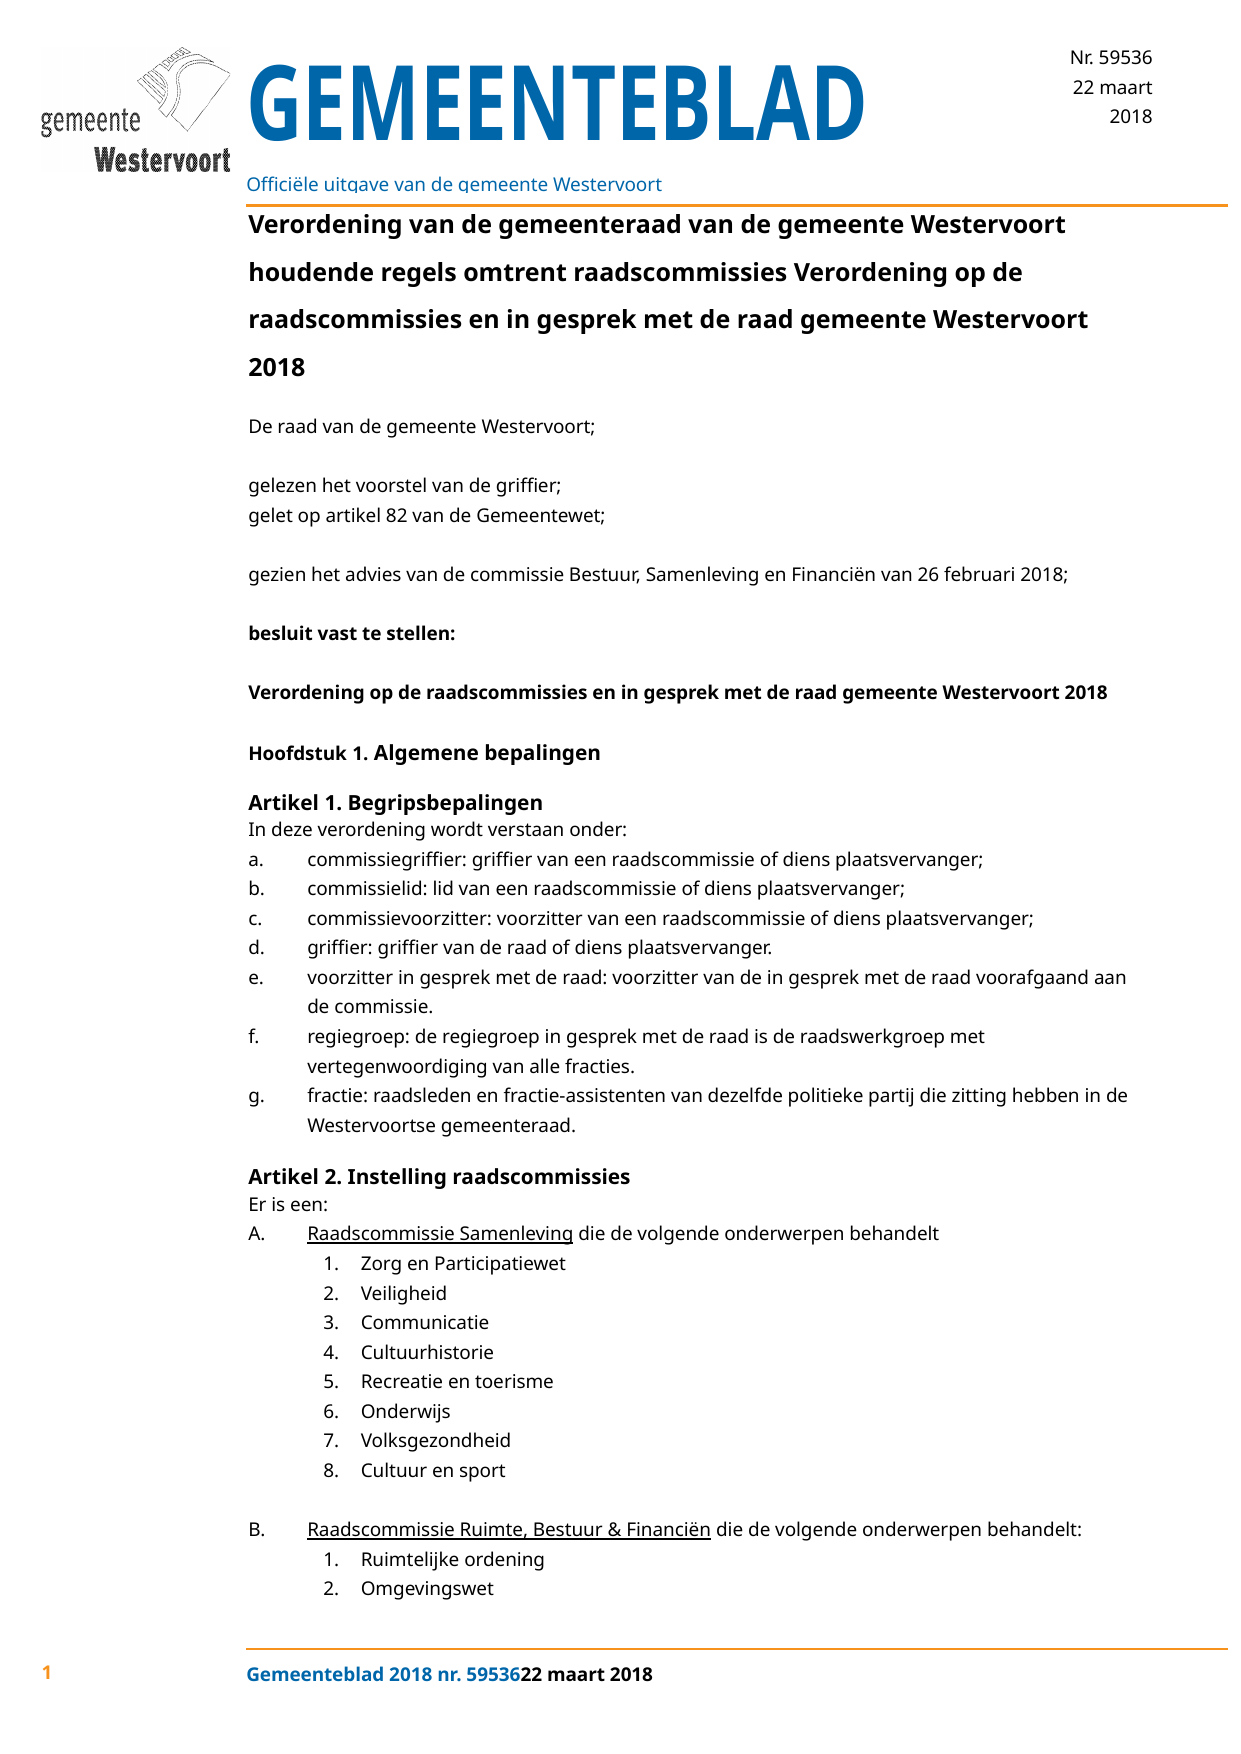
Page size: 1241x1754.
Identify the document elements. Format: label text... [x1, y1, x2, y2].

text gelezen het voorstel van de griffier; [248, 472, 1152, 498]
list commissielid: lid van een raadscommissie of diens plaatsvervanger; [248, 875, 1152, 901]
list fractie: raadsleden en fractie-assistenten van dezelfde politieke partij die zitting hebben in de Westervoortse gemeenteraad. [248, 1082, 1152, 1138]
list griffier: griffier van de raad of diens plaatsvervanger. [248, 934, 1152, 960]
list Cultuur en sport [323, 1457, 1152, 1483]
text gelet op artikel 82 van de Gemeentewet; [248, 502, 1152, 528]
text In deze verordening wordt verstaan onder: [248, 816, 1152, 842]
text besluit vast te stellen: [248, 620, 1152, 646]
list Volksgezondheid [323, 1428, 1152, 1453]
text Verordening op de raadscommissies en in gesprek met de raad gemeente Westervoort 2018 [248, 679, 1152, 705]
list Raadscommissie Ruimte, Bestuur & Financiën die de volgende onderwerpen behandelt: [248, 1516, 1152, 1542]
list Omgevingswet [323, 1576, 1152, 1601]
list commissievoorzitter: voorzitter van een raadscommissie of diens plaatsvervanger; [248, 905, 1152, 931]
list Ruimtelijke ordening [323, 1546, 1152, 1572]
text Artikel 1. Begripsbepalingen [248, 788, 1152, 816]
text Hoofdstuk 1. Algemene bepalingen [248, 738, 1152, 767]
list Cultuurhistorie [323, 1339, 1152, 1364]
list Recreatie en toerisme [323, 1368, 1152, 1394]
text De raad van de gemeente Westervoort; [248, 413, 1152, 439]
list Communicatie [323, 1309, 1152, 1335]
list Raadscommissie Samenleving die de volgende onderwerpen behandelt [248, 1221, 1152, 1246]
text Er is een: [248, 1191, 1152, 1217]
text Artikel 2. Instelling raadscommissies [248, 1162, 1152, 1191]
list voorzitter in gesprek met de raad: voorzitter van de in gesprek met de raad voorafgaand aan de commissie. [248, 964, 1152, 1019]
list Onderwijs [323, 1398, 1152, 1424]
list Zorg en Participatiewet [323, 1250, 1152, 1276]
list Veiligheid [323, 1280, 1152, 1305]
picture [41, 47, 231, 172]
list commissiegriffier: griffier van een raadscommissie of diens plaatsvervanger; [248, 846, 1152, 872]
text Verordening van de gemeenteraad van de gemeente Westervoort houdende regels omtrent raadscommissies Verordening op de raadscommissies en in gesprek met de raad gemeente Westervoort 2018 [248, 207, 1152, 384]
text gezien het advies van de commissie Bestuur, Samenleving en Financiën van 26 februari 2018; [248, 561, 1152, 587]
list regiegroep: de regiegroep in gesprek met de raad is de raadswerkgroep met vertegenwoordiging van alle fracties. [248, 1023, 1152, 1079]
